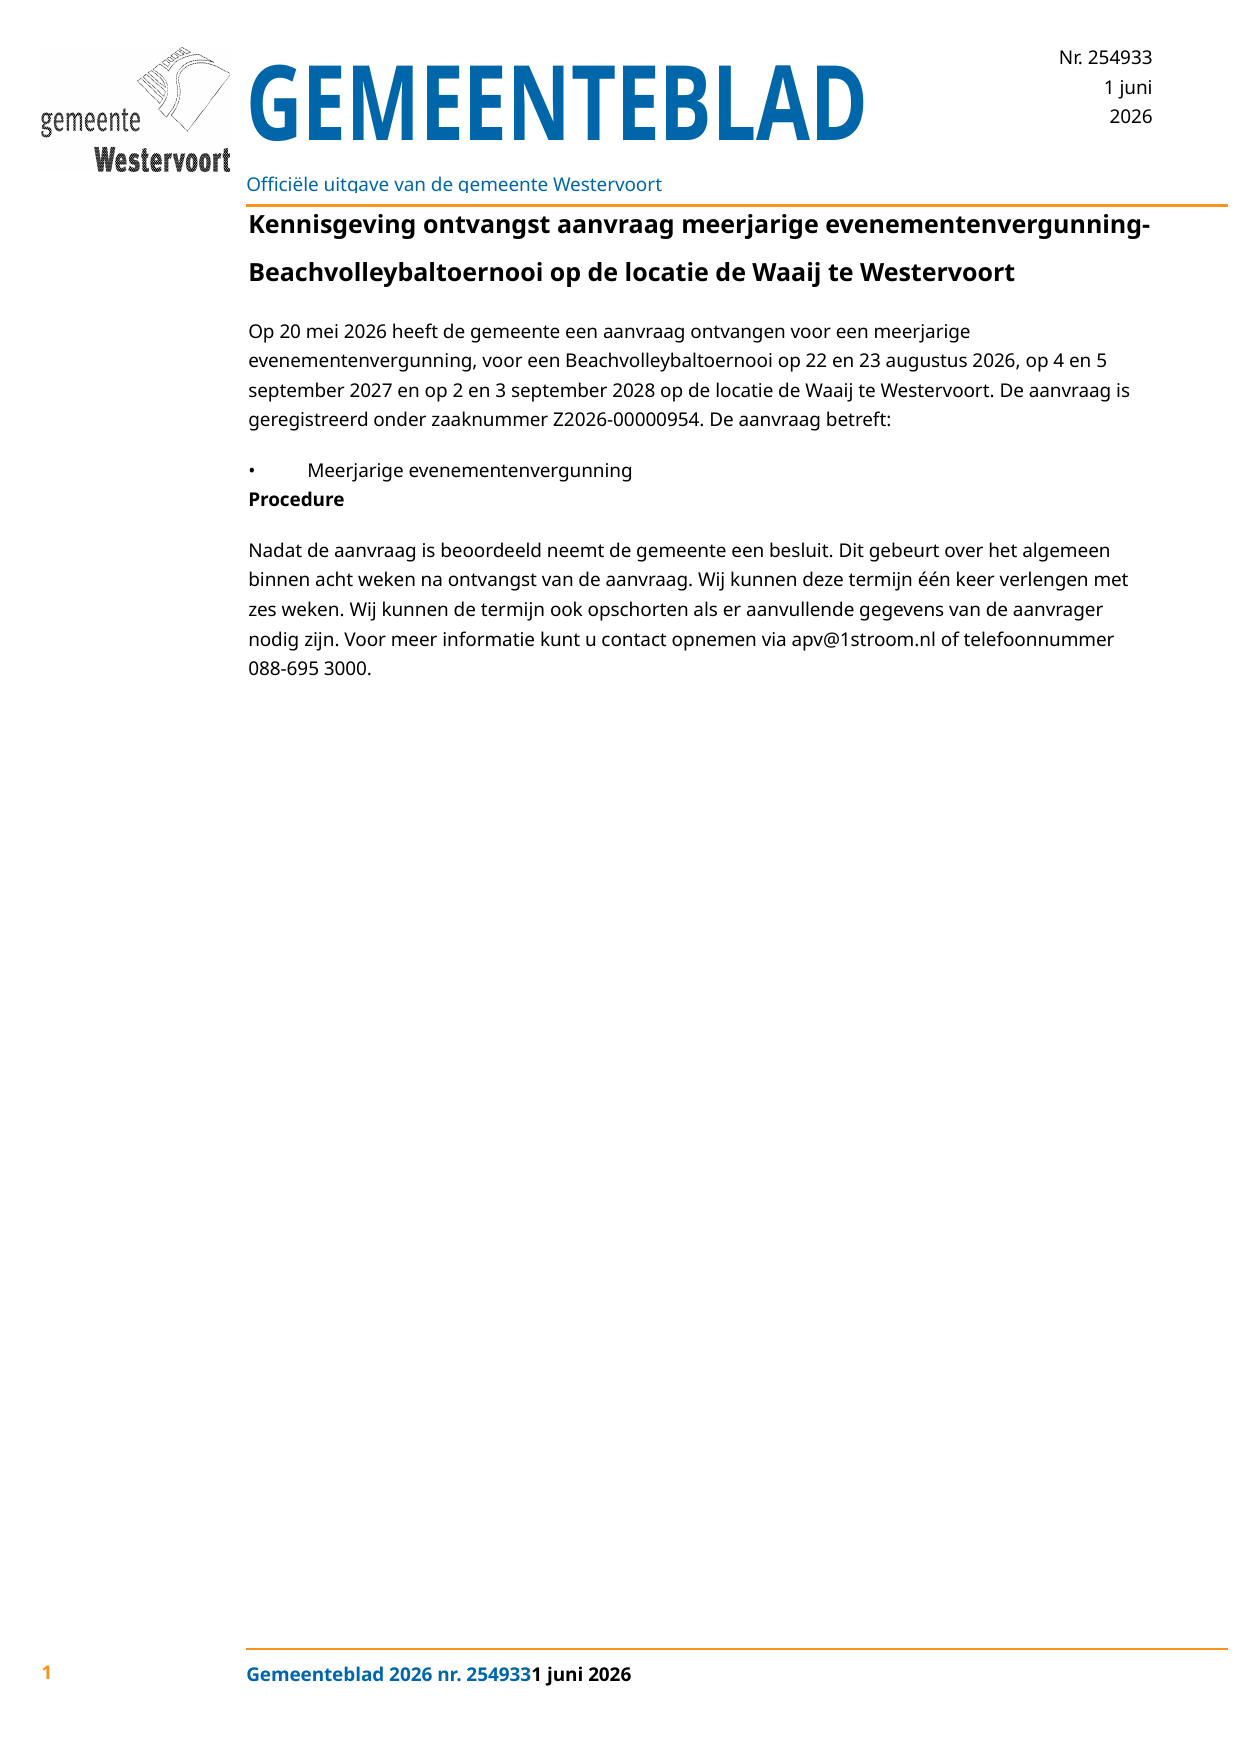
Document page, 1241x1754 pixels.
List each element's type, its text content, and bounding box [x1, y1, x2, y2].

list Meerjarige evenementenvergunning [248, 457, 1152, 483]
picture [41, 47, 231, 172]
text Procedure [248, 487, 1152, 512]
text Kennisgeving ontvangst aanvraag meerjarige evenementenvergunning- Beachvolleybaltoernooi op de locatie de Waaij te Westervoort [248, 207, 1152, 288]
text Op 20 mei 2026 heeft de gemeente een aanvraag ontvangen voor een meerjarige evenementenvergunning, voor een Beachvolleybaltoernooi op 22 en 23 augustus 2026, op 4 en 5 september 2027 en op 2 en 3 september 2028 op de locatie de Waaij te Westervoort. De aanvraag is geregistreerd onder zaaknummer Z2026-00000954. De aanvraag betreft: [248, 318, 1152, 432]
text Nadat de aanvraag is beoordeeld neemt de gemeente een besluit. Dit gebeurt over het algemeen binnen acht weken na ontvangst van de aanvraag. Wij kunnen deze termijn één keer verlengen met zes weken. Wij kunnen de termijn ook opschorten als er aanvullende gegevens van de aanvrager nodig zijn. Voor meer informatie kunt u contact opnemen via apv@1stroom.nl of telefoonnummer 088-695 3000. [248, 537, 1152, 681]
